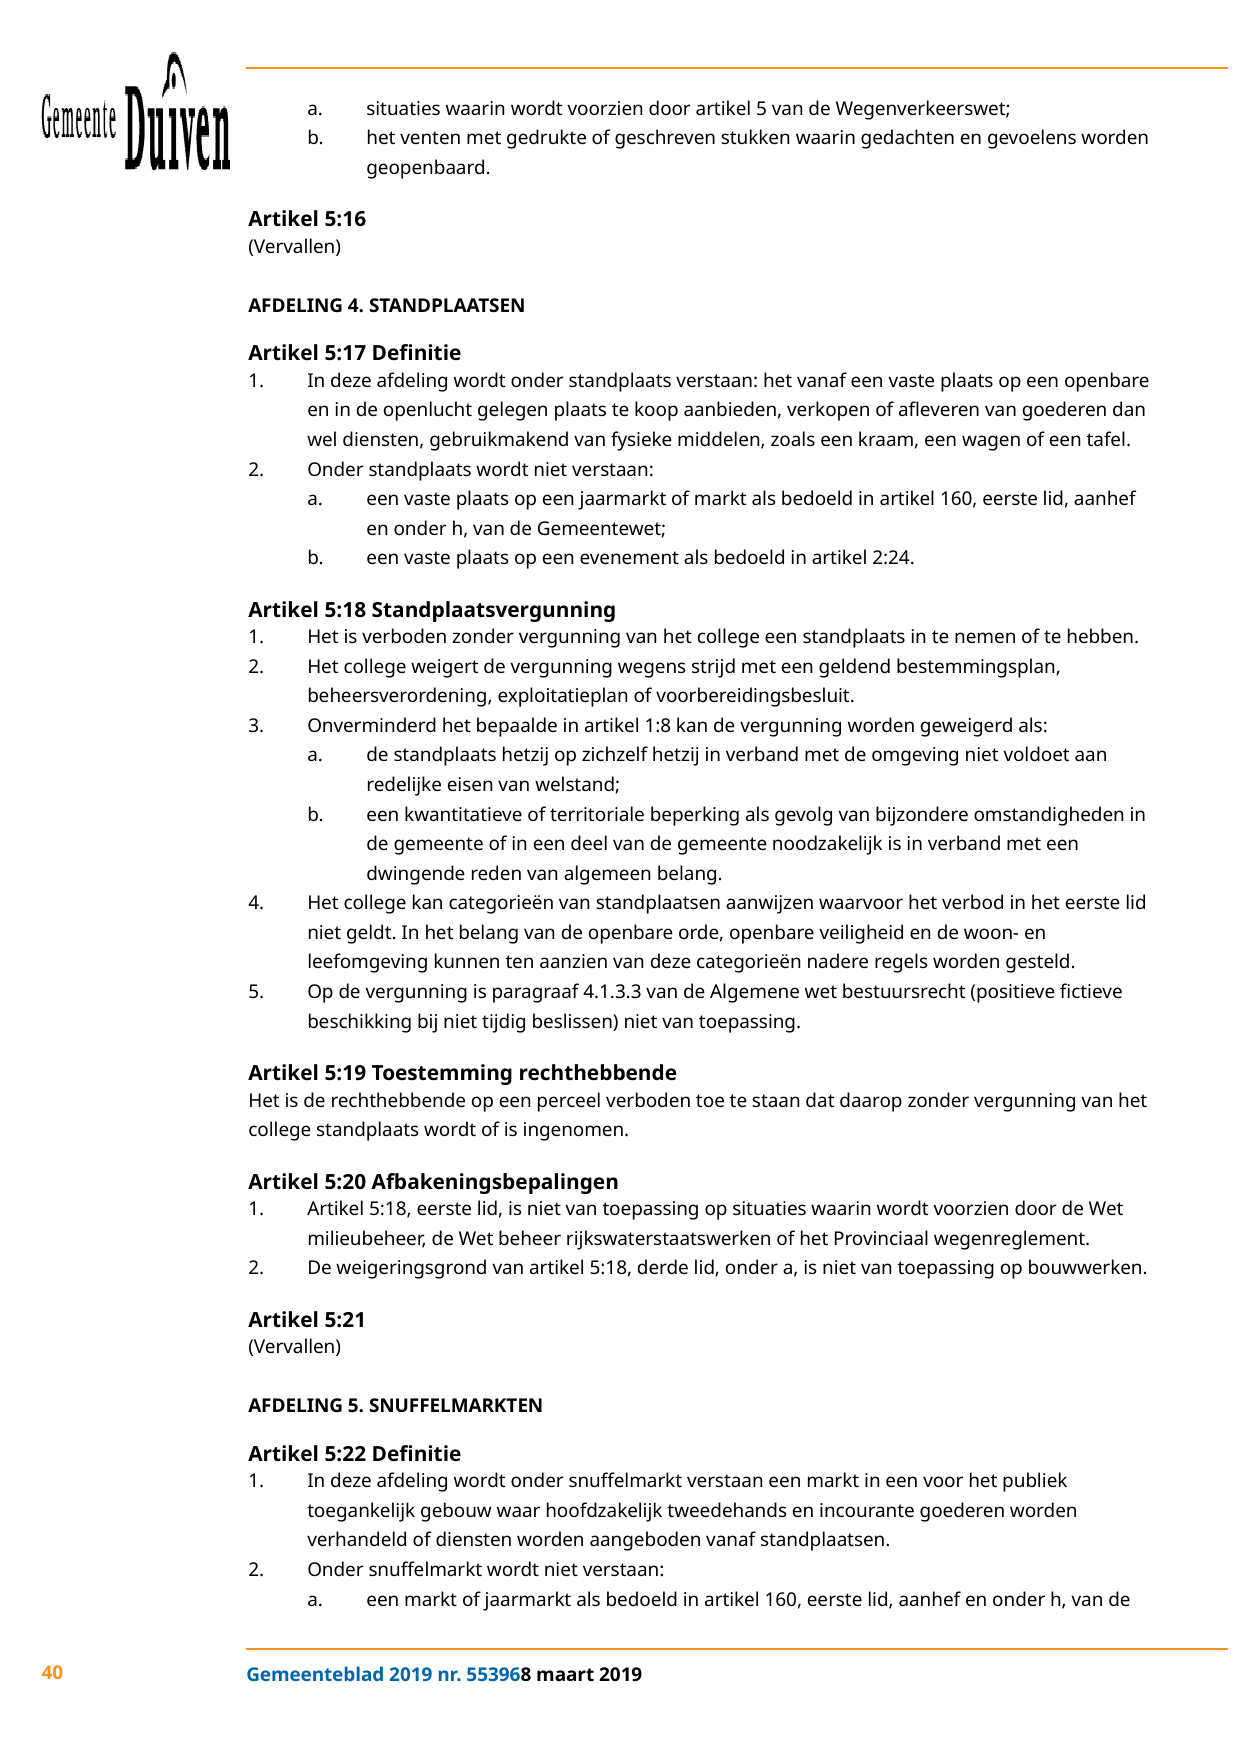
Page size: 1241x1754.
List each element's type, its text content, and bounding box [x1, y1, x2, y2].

list Onder standplaats wordt niet verstaan: [248, 456, 1152, 481]
text Het is de rechthebbende op een perceel verboden toe te staan dat daarop zonder vergunning van het college standplaats wordt of is ingenomen. [248, 1087, 1152, 1142]
text Artikel 5:22 Definitie [248, 1439, 1152, 1467]
list Het college weigert de vergunning wegens strijd met een geldend bestemmingsplan, beheersverordening, exploitatieplan of voorbereidingsbesluit. [248, 653, 1152, 708]
text (Vervallen) [248, 233, 1152, 258]
list een markt of jaarmarkt als bedoeld in artikel 160, eerste lid, aanhef en onder h, van de [307, 1586, 1152, 1611]
picture [41, 47, 231, 172]
text (Vervallen) [248, 1333, 1152, 1359]
text AFDELING 5. SNUFFELMARKTEN [248, 1392, 1152, 1418]
list Artikel 5:18, eerste lid, is niet van toepassing op situaties waarin wordt voorzien door de Wet milieubeheer, de Wet beheer rijkswaterstaatswerken of het Provinciaal wegenreglement. [248, 1195, 1152, 1251]
list het venten met gedrukte of geschreven stukken waarin gedachten en gevoelens worden geopenbaard. [307, 124, 1152, 180]
list In deze afdeling wordt onder snuffelmarkt verstaan een markt in een voor het publiek toegankelijk gebouw waar hoofdzakelijk tweedehands en incourante goederen worden verhandeld of diensten worden aangeboden vanaf standplaatsen. [248, 1467, 1152, 1552]
list een vaste plaats op een jaarmarkt of markt als bedoeld in artikel 160, eerste lid, aanhef en onder h, van de Gemeentewet; [307, 485, 1152, 541]
text Artikel 5:16 [248, 204, 1152, 233]
list In deze afdeling wordt onder standplaats verstaan: het vanaf een vaste plaats op een openbare en in de openlucht gelegen plaats te koop aanbieden, verkopen of afleveren van goederen dan wel diensten, gebruikmakend van fysieke middelen, zoals een kraam, een wagen of een tafel. [248, 367, 1152, 452]
text Artikel 5:19 Toestemming rechthebbende [248, 1058, 1152, 1087]
list Op de vergunning is paragraaf 4.1.3.3 van de Algemene wet bestuursrecht (positieve fictieve beschikking bij niet tijdig beslissen) niet van toepassing. [248, 978, 1152, 1034]
list Het is verboden zonder vergunning van het college een standplaats in te nemen of te hebben. [248, 623, 1152, 649]
list Onverminderd het bepaalde in artikel 1:8 kan de vergunning worden geweigerd als: [248, 712, 1152, 738]
text Artikel 5:18 Standplaatsvergunning [248, 595, 1152, 623]
list een vaste plaats op een evenement als bedoeld in artikel 2:24. [307, 544, 1152, 570]
list een kwantitatieve of territoriale beperking als gevolg van bijzondere omstandigheden in de gemeente of in een deel van de gemeente noodzakelijk is in verband met een dwingende reden van algemeen belang. [307, 801, 1152, 886]
list De weigeringsgrond van artikel 5:18, derde lid, onder a, is niet van toepassing op bouwwerken. [248, 1254, 1152, 1280]
text AFDELING 4. STANDPLAATSEN [248, 292, 1152, 318]
list Onder snuffelmarkt wordt niet verstaan: [248, 1556, 1152, 1582]
text Artikel 5:17 Definitie [248, 338, 1152, 367]
list Het college kan categorieën van standplaatsen aanwijzen waarvoor het verbod in het eerste lid niet geldt. In het belang van de openbare orde, openbare veiligheid en de woon- en leefomgeving kunnen ten aanzien van deze categorieën nadere regels worden gesteld. [248, 889, 1152, 974]
text Artikel 5:21 [248, 1305, 1152, 1333]
text Artikel 5:20 Afbakeningsbepalingen [248, 1167, 1152, 1195]
list situaties waarin wordt voorzien door artikel 5 van de Wegenverkeerswet; [307, 95, 1152, 121]
list de standplaats hetzij op zichzelf hetzij in verband met de omgeving niet voldoet aan redelijke eisen van welstand; [307, 742, 1152, 797]
